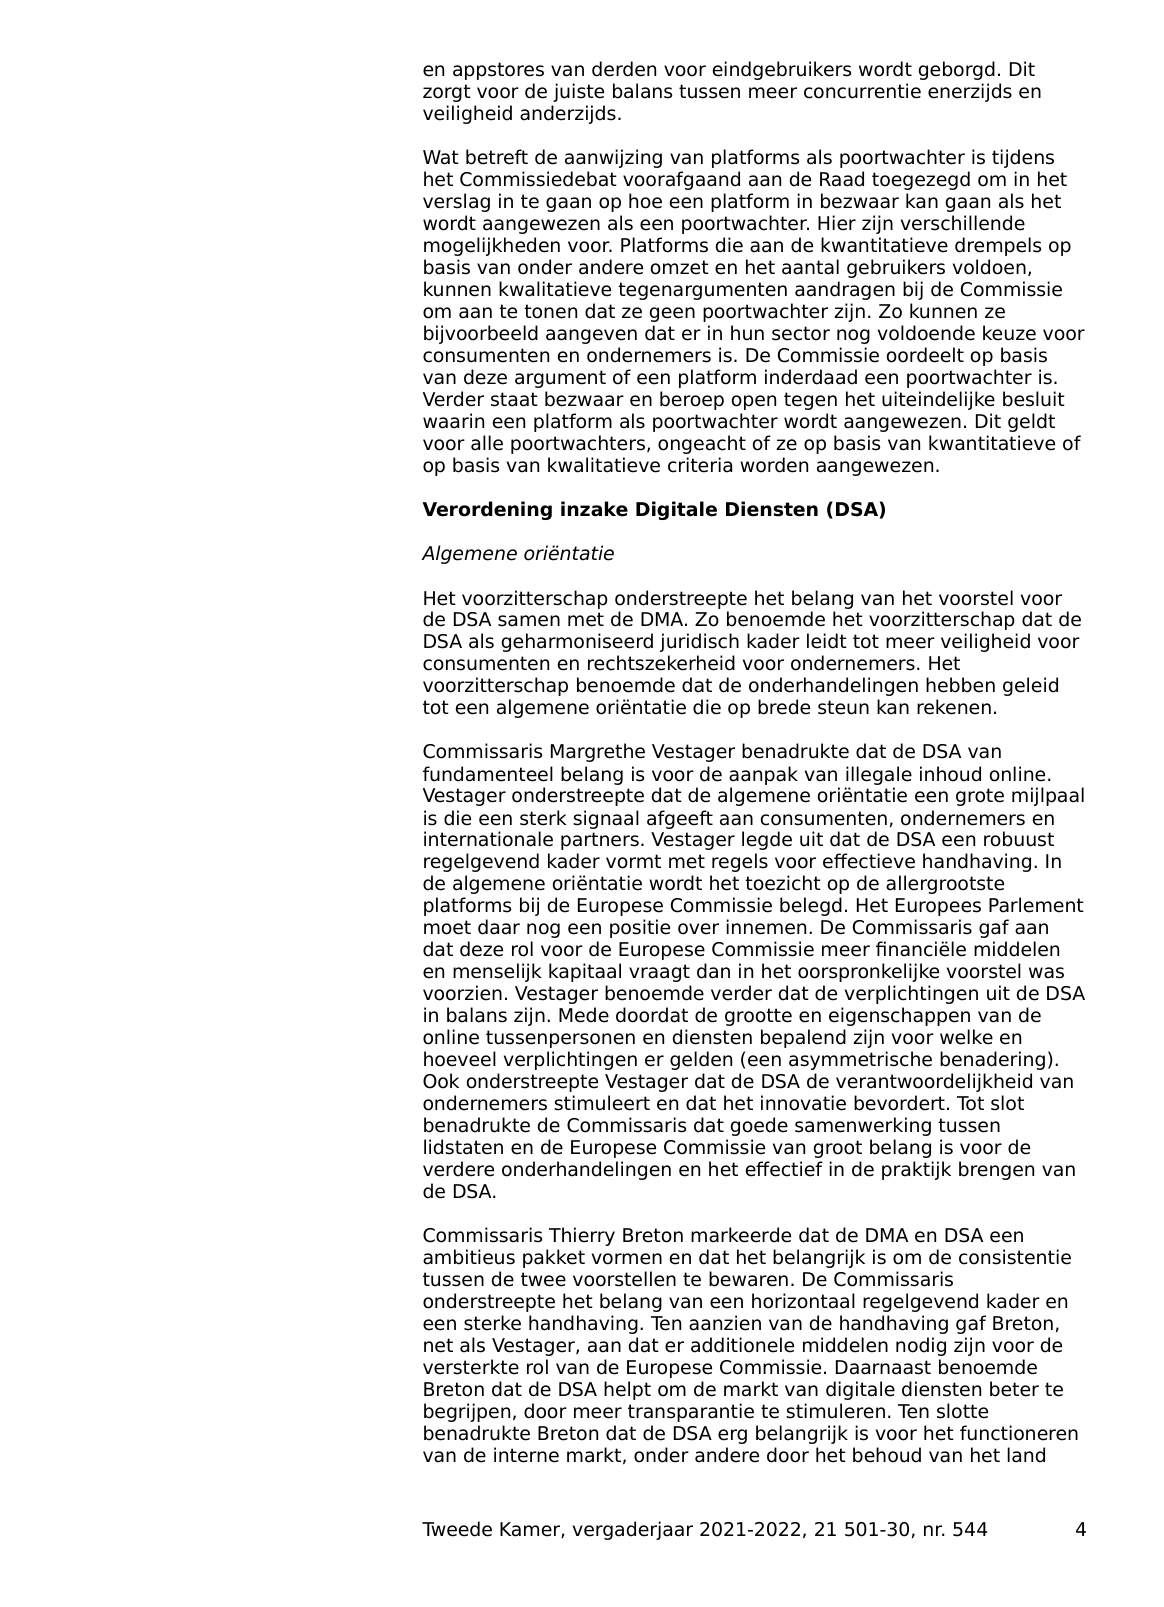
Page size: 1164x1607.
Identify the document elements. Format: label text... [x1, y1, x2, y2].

text Algemene oriëntatie [422, 543, 1087, 565]
text Commissaris Thierry Breton markeerde dat de DMA en DSA een ambitieus pakket vormen en dat het belangrijk is om de consistentie tussen de twee voorstellen te bewaren. De Commissaris onderstreepte het belang van een horizontaal regelgevend kader en een sterke handhaving. Ten aanzien van de handhaving gaf Breton, net als Vestager, aan dat er additionele middelen nodig zijn voor de versterkte rol van de Europese Commissie. Daarnaast benoemde Breton dat de DSA helpt om de markt van digitale diensten beter te begrijpen, door meer transparantie te stimuleren. Ten slotte benadrukte Breton dat de DSA erg belangrijk is voor het functioneren van de interne markt, onder andere door het behoud van het land [422, 1225, 1087, 1467]
text Wat betreft de aanwijzing van platforms als poortwachter is tijdens het Commissiedebat voorafgaand aan de Raad toegezegd om in het verslag in te gaan op hoe een platform in bezwaar kan gaan als het wordt aangewezen als een poortwachter. Hier zijn verschillende mogelijkheden voor. Platforms die aan de kwantitatieve drempels op basis van onder andere omzet en het aantal gebruikers voldoen, kunnen kwalitatieve tegenargumenten aandragen bij de Commissie om aan te tonen dat ze geen poortwachter zijn. Zo kunnen ze bijvoorbeeld aangeven dat er in hun sector nog voldoende keuze voor consumenten en ondernemers is. De Commissie oordeelt op basis van deze argument of een platform inderdaad een poortwachter is. Verder staat bezwaar en beroep open tegen het uiteindelijke besluit waarin een platform als poortwachter wordt aangewezen. Dit geldt voor alle poortwachters, ongeacht of ze op basis van kwantitatieve of op basis van kwalitatieve criteria worden aangewezen. [422, 147, 1087, 477]
subtitle Verordening inzake Digitale Diensten (DSA) [422, 499, 1087, 521]
text Het voorzitterschap onderstreepte het belang van het voorstel voor de DSA samen met de DMA. Zo benoemde het voorzitterschap dat de DSA als geharmoniseerd juridisch kader leidt tot meer veiligheid voor consumenten en rechtszekerheid voor ondernemers. Het voorzitterschap benoemde dat de onderhandelingen hebben geleid tot een algemene oriëntatie die op brede steun kan rekenen. [422, 587, 1087, 719]
text en appstores van derden voor eindgebruikers wordt geborgd. Dit zorgt voor de juiste balans tussen meer concurrentie enerzijds en veiligheid anderzijds. [422, 59, 1087, 125]
text Commissaris Margrethe Vestager benadrukte dat de DSA van fundamenteel belang is voor de aanpak van illegale inhoud online. Vestager onderstreepte dat de algemene oriëntatie een grote mijlpaal is die een sterk signaal afgeeft aan consumenten, ondernemers en internationale partners. Vestager legde uit dat de DSA een robuust regelgevend kader vormt met regels voor effectieve handhaving. In de algemene oriëntatie wordt het toezicht op de allergrootste platforms bij de Europese Commissie belegd. Het Europees Parlement moet daar nog een positie over innemen. De Commissaris gaf aan dat deze rol voor de Europese Commissie meer financiële middelen en menselijk kapitaal vraagt dan in het oorspronkelijke voorstel was voorzien. Vestager benoemde verder dat de verplichtingen uit de DSA in balans zijn. Mede doordat de grootte en eigenschappen van de online tussenpersonen en diensten bepalend zijn voor welke en hoeveel verplichtingen er gelden (een asymmetrische benadering). Ook onderstreepte Vestager dat de DSA de verantwoordelijkheid van ondernemers stimuleert en dat het innovatie bevordert. Tot slot benadrukte de Commissaris dat goede samenwerking tussen lidstaten en de Europese Commissie van groot belang is voor de verdere onderhandelingen en het effectief in de praktijk brengen van de DSA. [422, 741, 1087, 1203]
